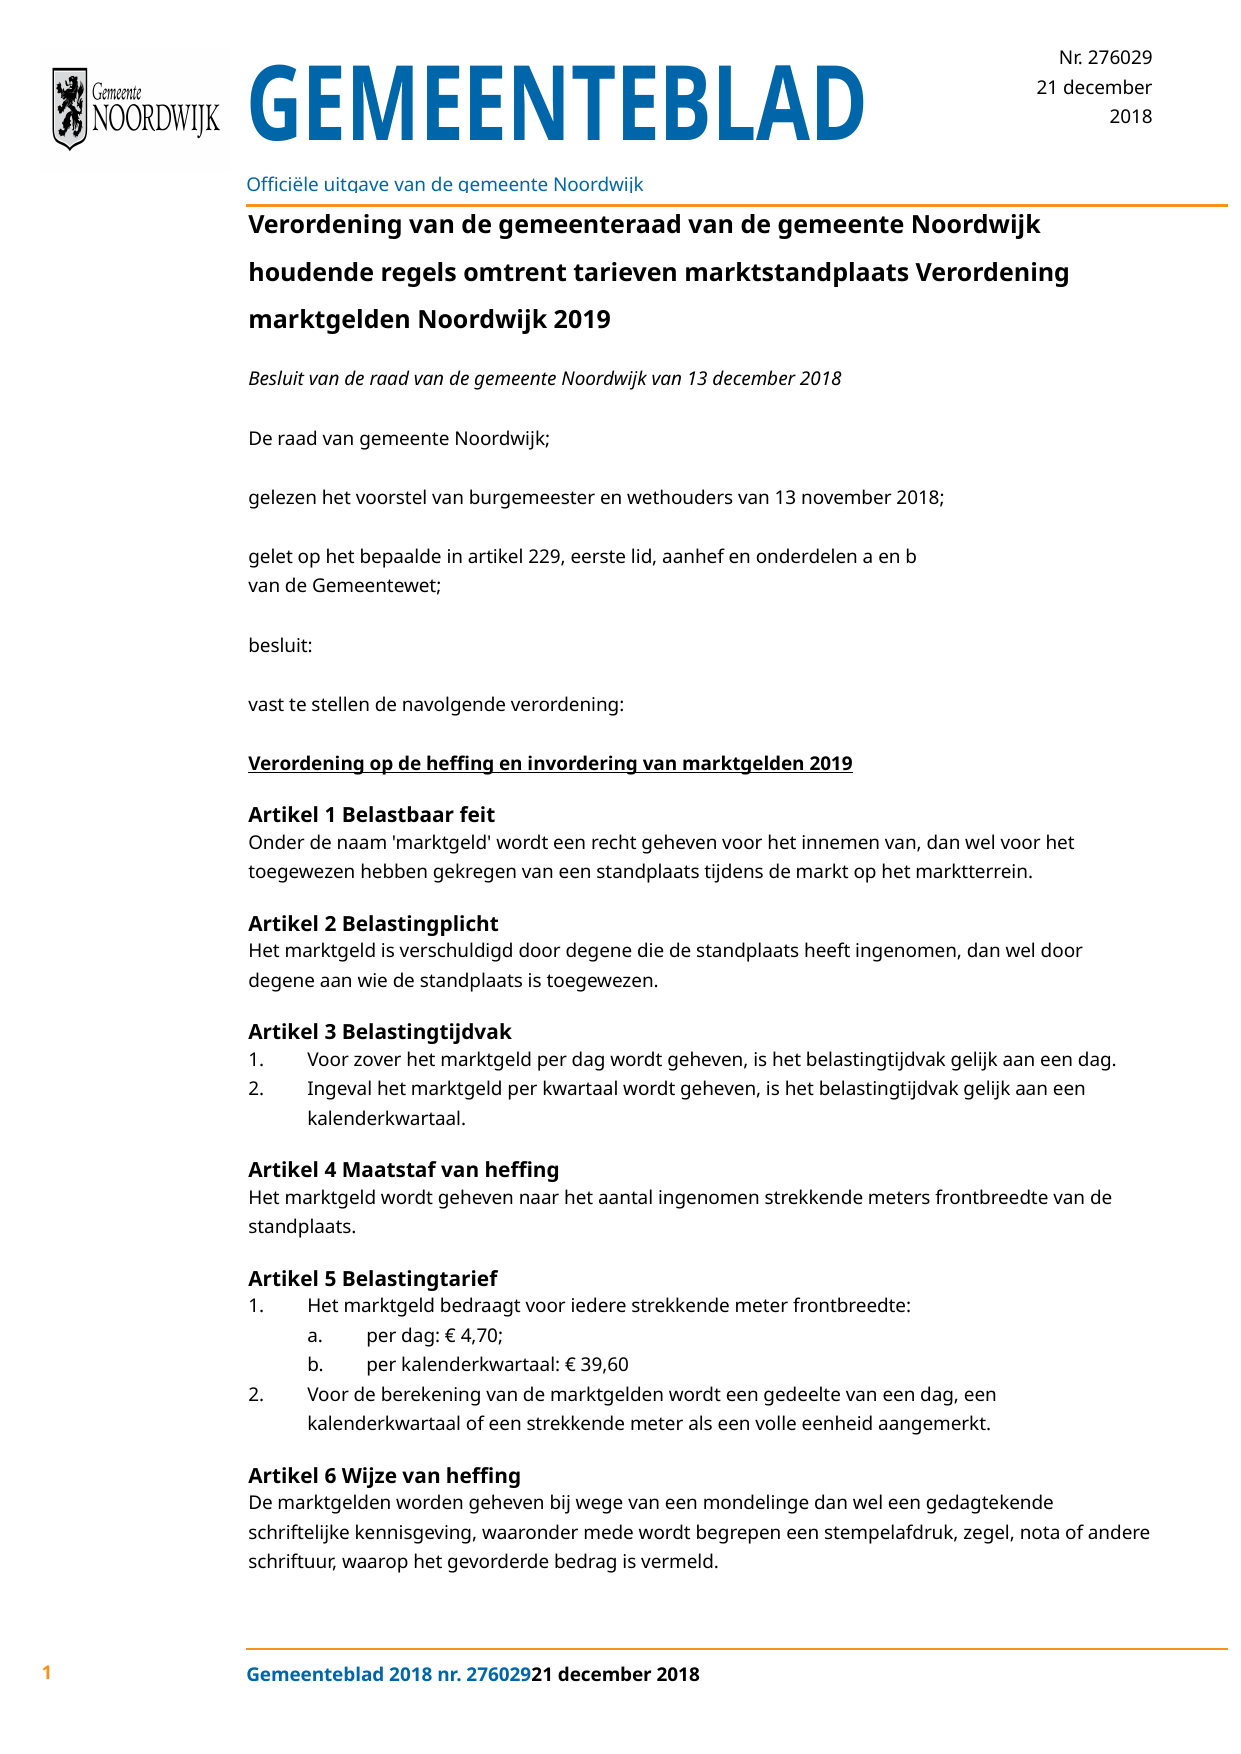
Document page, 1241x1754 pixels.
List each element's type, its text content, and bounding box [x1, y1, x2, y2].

text gelezen het voorstel van burgemeester en wethouders van 13 november 2018; [248, 484, 1152, 509]
text besluit: [248, 632, 1152, 657]
text De marktgelden worden geheven bij wege van een mondelinge dan wel een gedagtekende schriftelijke kennisgeving, waaronder mede wordt begrepen een stempelafdruk, zegel, nota of andere schriftuur, waarop het gevorderde bedrag is vermeld. [248, 1489, 1152, 1574]
text Verordening van de gemeenteraad van de gemeente Noordwijk houdende regels omtrent tarieven marktstandplaats Verordening marktgelden Noordwijk 2019 [248, 207, 1152, 336]
list Voor zover het marktgeld per dag wordt geheven, is het belastingtijdvak gelijk aan een dag. [248, 1046, 1152, 1072]
text vast te stellen de navolgende verordening: [248, 691, 1152, 717]
text Besluit van de raad van de gemeente Noordwijk van 13 december 2018 [248, 366, 1152, 391]
text Artikel 6 Wijze van heffing [248, 1461, 1152, 1489]
text gelet op het bepaalde in artikel 229, eerste lid, aanhef en onderdelen a en b [248, 543, 1152, 569]
picture [41, 47, 231, 172]
list Ingeval het marktgeld per kwartaal wordt geheven, is het belastingtijdvak gelijk aan een kalenderkwartaal. [248, 1075, 1152, 1131]
text De raad van gemeente Noordwijk; [248, 425, 1152, 450]
text Artikel 5 Belastingtarief [248, 1264, 1152, 1292]
text Verordening op de heffing en invordering van marktgelden 2019 [248, 750, 1152, 776]
list Het marktgeld bedraagt voor iedere strekkende meter frontbreedte: [248, 1292, 1152, 1318]
text Het marktgeld wordt geheven naar het aantal ingenomen strekkende meters frontbreedte van de standplaats. [248, 1184, 1152, 1239]
text Artikel 4 Maatstaf van heffing [248, 1155, 1152, 1184]
list Voor de berekening van de marktgelden wordt een gedeelte van een dag, een kalenderkwartaal of een strekkende meter als een volle eenheid aangemerkt. [248, 1381, 1152, 1436]
list per dag: € 4,70; [307, 1322, 1152, 1348]
text Het marktgeld is verschuldigd door degene die de standplaats heeft ingenomen, dan wel door degene aan wie de standplaats is toegewezen. [248, 937, 1152, 993]
text van de Gemeentewet; [248, 573, 1152, 598]
text Artikel 2 Belastingplicht [248, 909, 1152, 937]
list per kalenderkwartaal: € 39,60 [307, 1351, 1152, 1377]
text Artikel 3 Belastingtijdvak [248, 1017, 1152, 1046]
text Artikel 1 Belastbaar feit [248, 801, 1152, 829]
text Onder de naam 'marktgeld' wordt een recht geheven voor het innemen van, dan wel voor het toegewezen hebben gekregen van een standplaats tijdens de markt op het marktterrein. [248, 829, 1152, 884]
